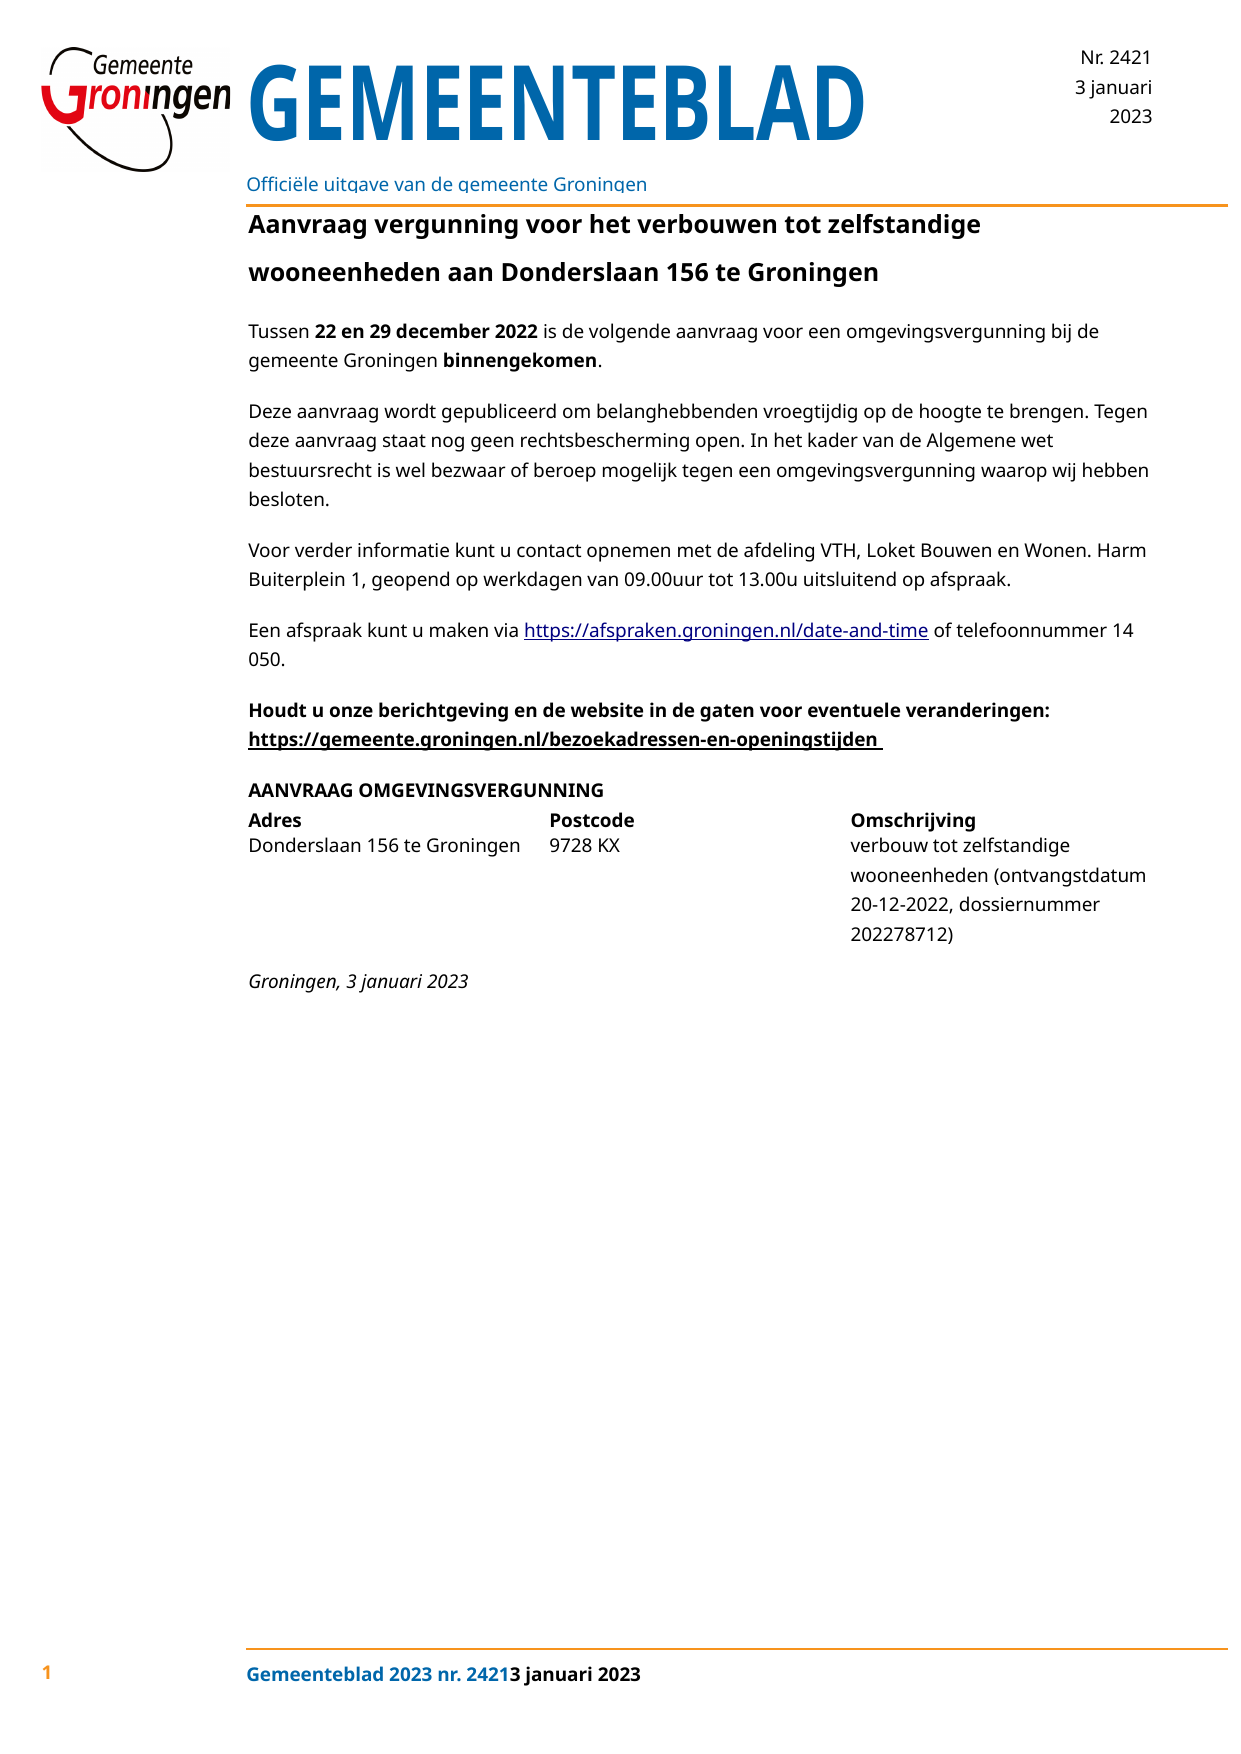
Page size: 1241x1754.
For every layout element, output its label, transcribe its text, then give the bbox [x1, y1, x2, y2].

text Een afspraak kunt u maken via https://afspraken.groningen.nl/date-and-time of telefoonnummer 14 050. [248, 617, 1152, 672]
text Deze aanvraag wordt gepubliceerd om belanghebbenden vroegtijdig op de hoogte te brengen. Tegen deze aanvraag staat nog geen rechtsbescherming open. In het kader van de Algemene wet bestuursrecht is wel bezwaar of beroep mogelijk tegen een omgevingsvergunning waarop wij hebben besloten. [248, 398, 1152, 512]
table_header Adres [248, 807, 549, 832]
text AANVRAAG OMGEVINGSVERGUNNING [248, 777, 1152, 803]
picture [41, 47, 231, 172]
table_cell Donderslaan 156 te Groningen [248, 833, 549, 947]
text Voor verder informatie kunt u contact opnemen met de afdeling VTH, Loket Bouwen en Wonen. Harm Buiterplein 1, geopend op werkdagen van 09.00uur tot 13.00u uitsluitend op afspraak. [248, 537, 1152, 592]
table_header Omschrijving [850, 807, 1152, 832]
text Groningen, 3 januari 2023 [248, 968, 1152, 994]
table_header Postcode [549, 807, 850, 832]
table_cell 9728 KX [549, 833, 850, 947]
text Tussen 22 en 29 december 2022 is de volgende aanvraag voor een omgevingsvergunning bij de gemeente Groningen binnengekomen. [248, 318, 1152, 373]
table_cell verbouw tot zelfstandige wooneenheden (ontvangstdatum 20-12-2022, dossiernummer 202278712) [850, 833, 1152, 947]
text Houdt u onze berichtgeving en de website in de gaten voor eventuele veranderingen: https://gemeente.groningen.nl/bezoekadressen-en-openingstijden [248, 697, 1152, 752]
text Aanvraag vergunning voor het verbouwen tot zelfstandige wooneenheden aan Donderslaan 156 te Groningen [248, 207, 1152, 288]
